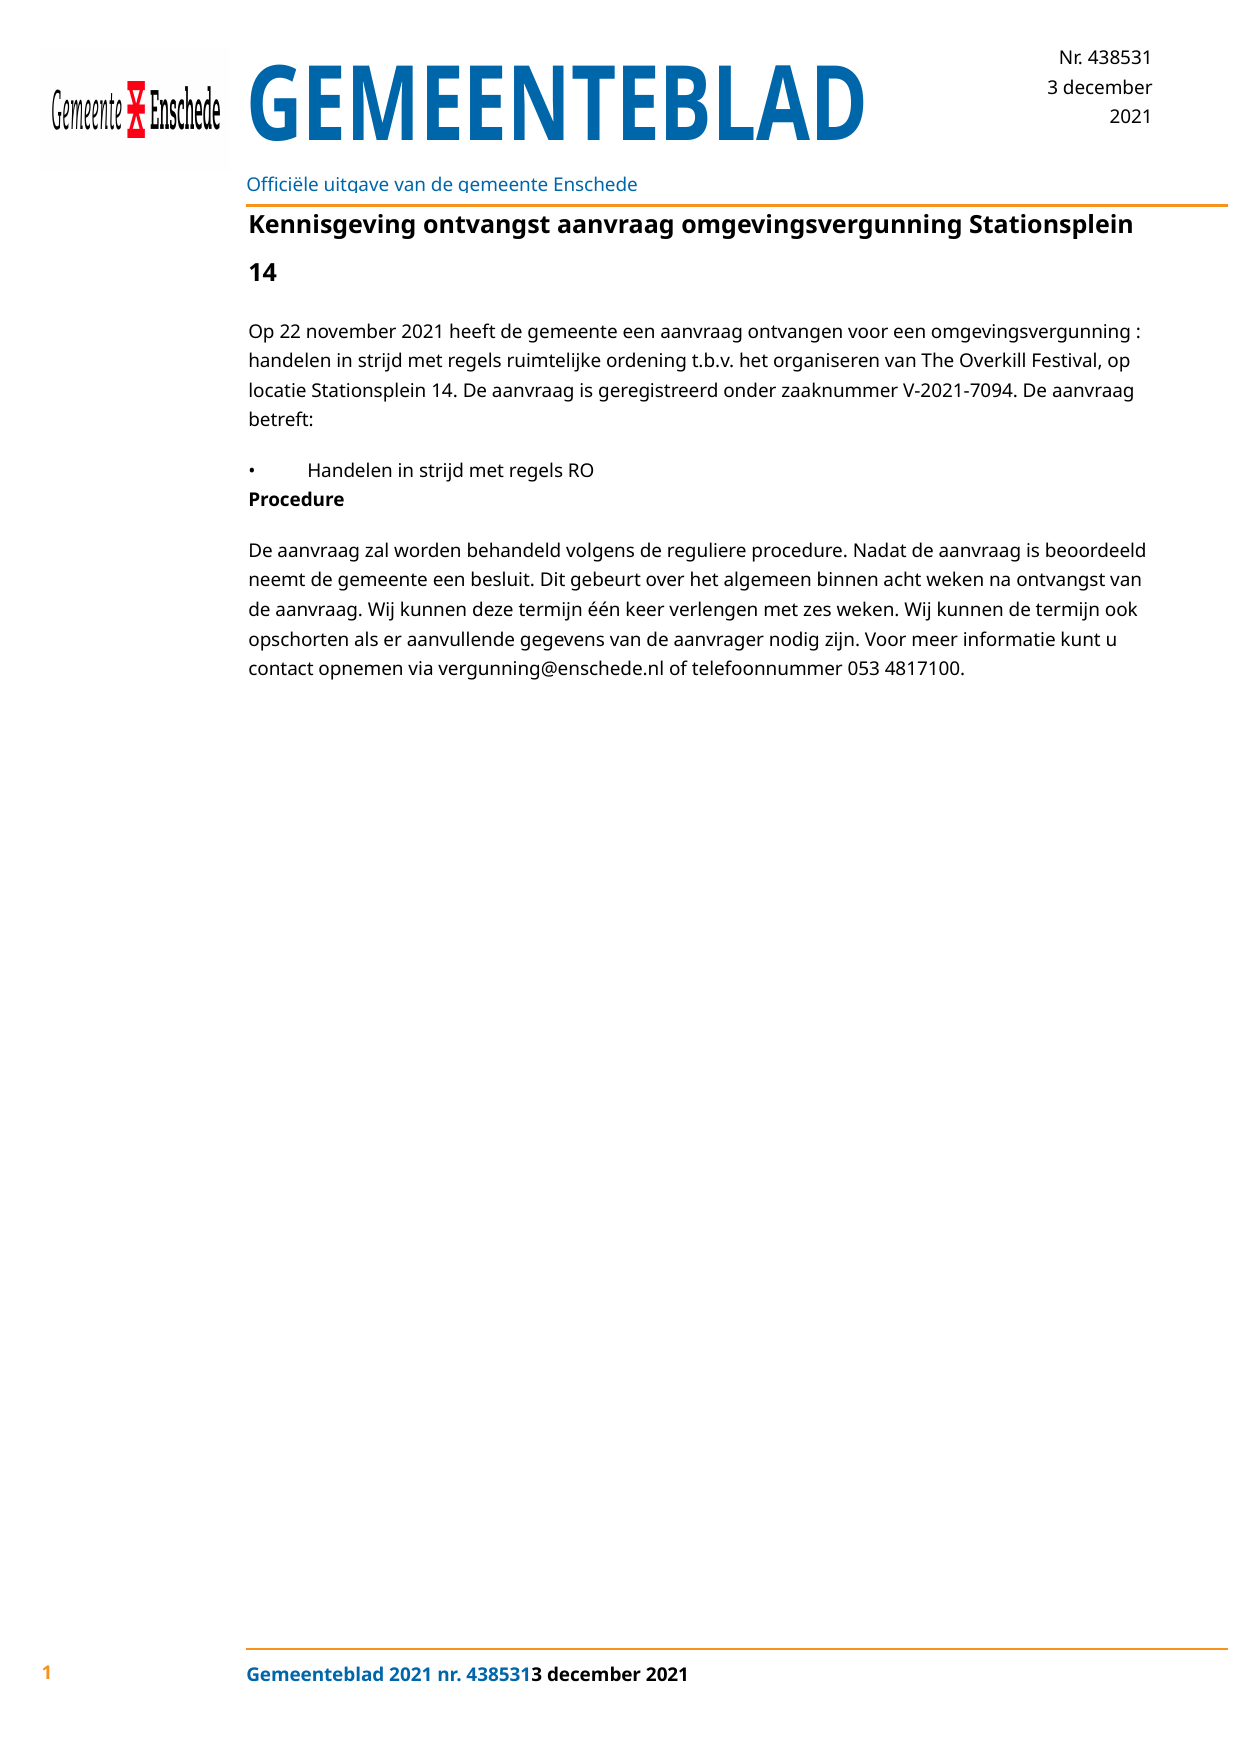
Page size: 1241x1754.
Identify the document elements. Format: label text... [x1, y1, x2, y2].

text Procedure [248, 487, 1152, 512]
text Kennisgeving ontvangst aanvraag omgevingsvergunning Stationsplein 14 [248, 207, 1152, 288]
picture [41, 47, 231, 172]
list Handelen in strijd met regels RO [248, 457, 1152, 483]
text Op 22 november 2021 heeft de gemeente een aanvraag ontvangen voor een omgevingsvergunning : handelen in strijd met regels ruimtelijke ordening t.b.v. het organiseren van The Overkill Festival, op locatie Stationsplein 14. De aanvraag is geregistreerd onder zaaknummer V-2021-7094. De aanvraag betreft: [248, 318, 1152, 432]
text De aanvraag zal worden behandeld volgens de reguliere procedure. Nadat de aanvraag is beoordeeld neemt de gemeente een besluit. Dit gebeurt over het algemeen binnen acht weken na ontvangst van de aanvraag. Wij kunnen deze termijn één keer verlengen met zes weken. Wij kunnen de termijn ook opschorten als er aanvullende gegevens van de aanvrager nodig zijn. Voor meer informatie kunt u contact opnemen via vergunning@enschede.nl of telefoonnummer 053 4817100. [248, 537, 1152, 681]
